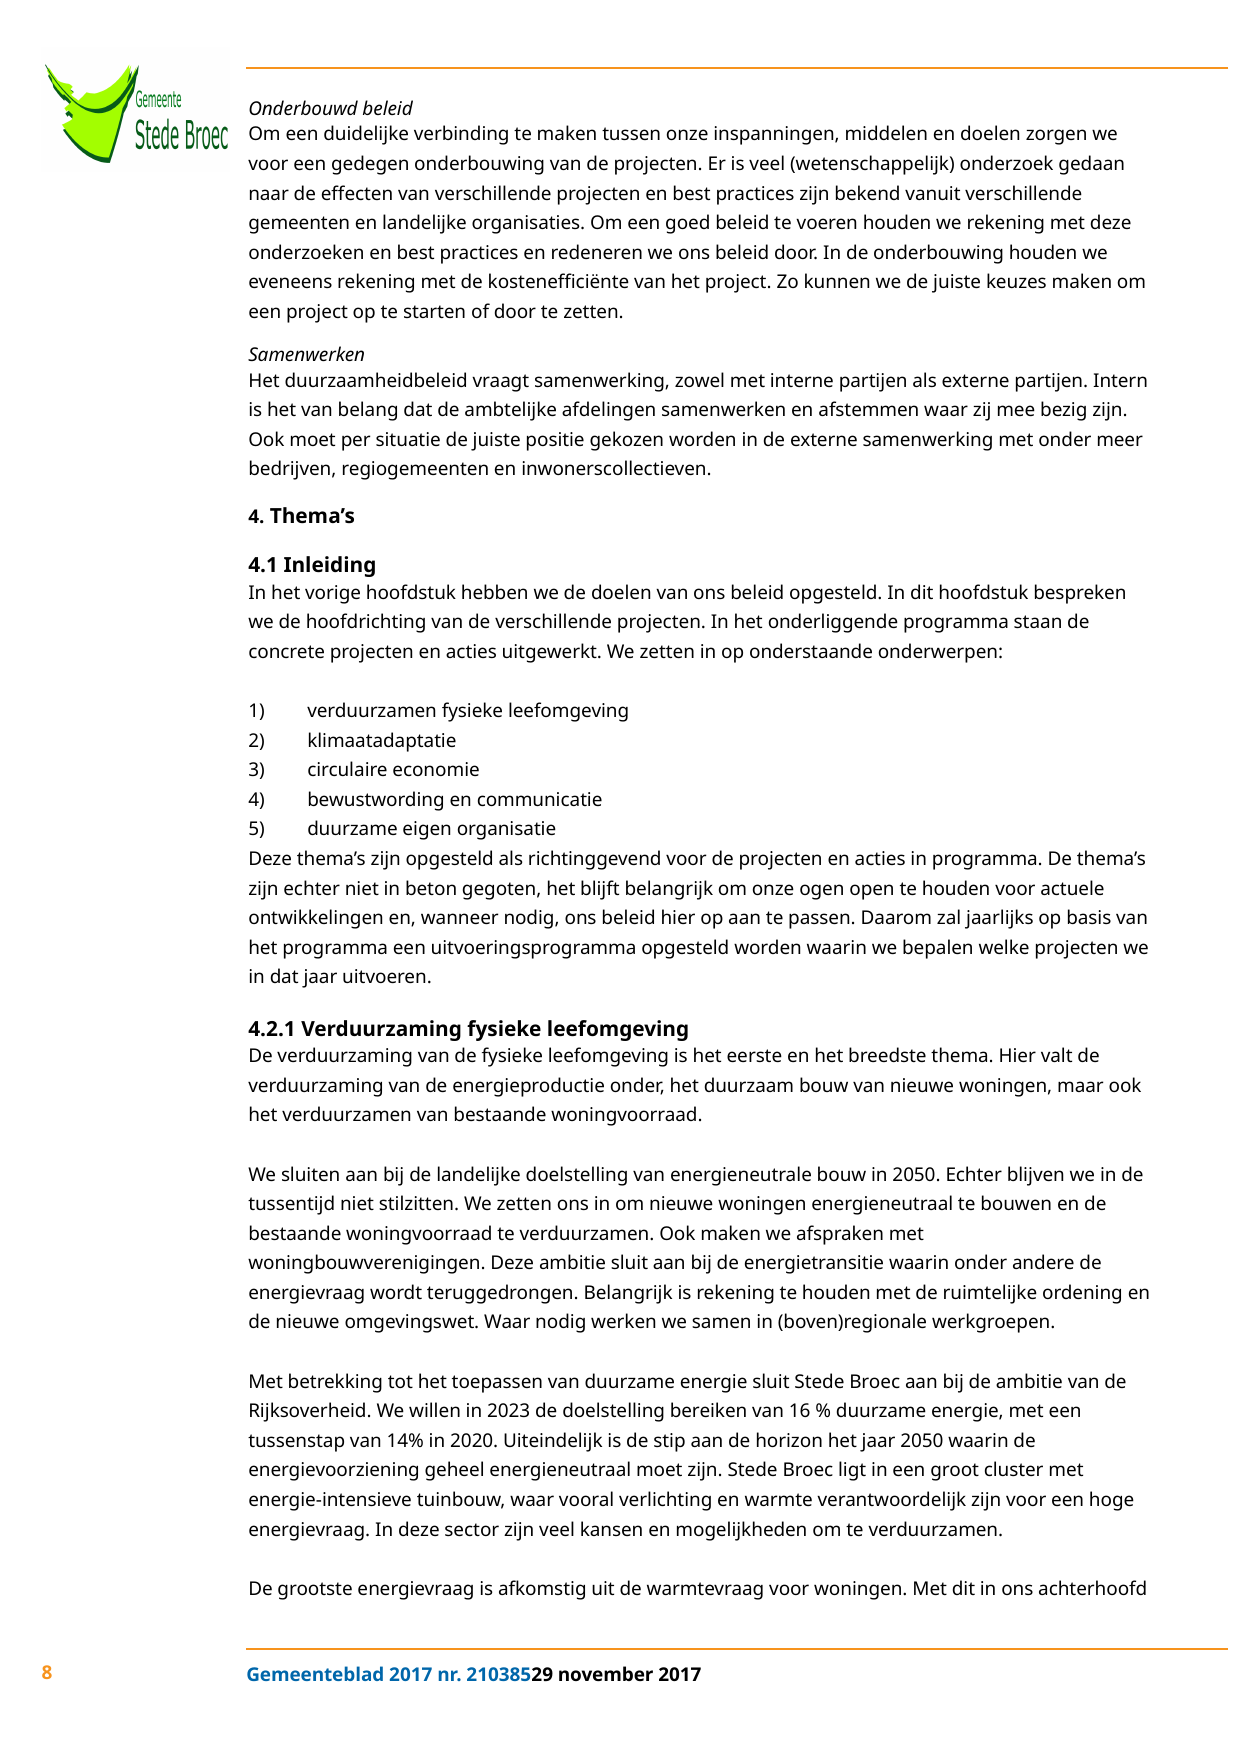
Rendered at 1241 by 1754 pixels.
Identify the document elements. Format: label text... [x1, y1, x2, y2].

text 4.2.1 Verduurzaming fysieke leefomgeving [248, 1014, 1152, 1042]
text Onderbouwd beleid [248, 95, 1152, 121]
text Met betrekking tot het toepassen van duurzame energie sluit Stede Broec aan bij de ambitie van de Rijksoverheid. We willen in 2023 de doelstelling bereiken van 16 % duurzame energie, met een tussenstap van 14% in 2020. Uiteindelijk is de stip aan de horizon het jaar 2050 waarin de energievoorziening geheel energieneutraal moet zijn. Stede Broec ligt in een groot cluster met energie-intensieve tuinbouw, waar vooral verlichting en warmte verantwoordelijk zijn voor een hoge energievraag. In deze sector zijn veel kansen en mogelijkheden om te verduurzamen. [248, 1368, 1152, 1541]
text Het duurzaamheidbeleid vraagt samenwerking, zowel met interne partijen als externe partijen. Intern is het van belang dat de ambtelijke afdelingen samenwerken en afstemmen waar zij mee bezig zijn. Ook moet per situatie de juiste positie gekozen worden in de externe samenwerking met onder meer bedrijven, regiogemeenten en inwonerscollectieven. [248, 367, 1152, 481]
text Om een duidelijke verbinding te maken tussen onze inspanningen, middelen en doelen zorgen we voor een gedegen onderbouwing van de projecten. Er is veel (wetenschappelijk) onderzoek gedaan naar de effecten van verschillende projecten en best practices zijn bekend vanuit verschillende gemeenten en landelijke organisaties. Om een goed beleid te voeren houden we rekening met deze onderzoeken en best practices en redeneren we ons beleid door. In de onderbouwing houden we eveneens rekening met de kostenefficiënte van het project. Zo kunnen we de juiste keuzes maken om een project op te starten of door te zetten. [248, 121, 1152, 324]
picture [41, 47, 231, 172]
list klimaatadaptatie [248, 727, 1152, 753]
list duurzame eigen organisatie [248, 816, 1152, 841]
text We sluiten aan bij de landelijke doelstelling van energieneutrale bouw in 2050. Echter blijven we in de tussentijd niet stilzitten. We zetten ons in om nieuwe woningen energieneutraal te bouwen en de bestaande woningvoorraad te verduurzamen. Ook maken we afspraken met woningbouwverenigingen. Deze ambitie sluit aan bij de energietransitie waarin onder andere de energievraag wordt teruggedrongen. Belangrijk is rekening te houden met de ruimtelijke ordening en de nieuwe omgevingswet. Waar nodig werken we samen in (boven)regionale werkgroepen. [248, 1161, 1152, 1334]
text 4.1 Inleiding [248, 551, 1152, 579]
list bewustwording en communicatie [248, 786, 1152, 812]
list circulaire economie [248, 756, 1152, 782]
text De grootste energievraag is afkomstig uit de warmtevraag voor woningen. Met dit in ons achterhoofd [248, 1575, 1152, 1601]
text In het vorige hoofdstuk hebben we de doelen van ons beleid opgesteld. In dit hoofdstuk bespreken we de hoofdrichting van de verschillende projecten. In het onderliggende programma staan de concrete projecten en acties uitgewerkt. We zetten in op onderstaande onderwerpen: [248, 579, 1152, 664]
list verduurzamen fysieke leefomgeving [248, 697, 1152, 723]
text 4. Thema’s [248, 501, 1152, 530]
text Samenwerken [248, 341, 1152, 367]
text De verduurzaming van de fysieke leefomgeving is het eerste en het breedste thema. Hier valt de verduurzaming van de energieproductie onder, het duurzaam bouw van nieuwe woningen, maar ook het verduurzamen van bestaande woningvoorraad. [248, 1042, 1152, 1127]
text Deze thema’s zijn opgesteld als richtinggevend voor de projecten en acties in programma. De thema’s zijn echter niet in beton gegoten, het blijft belangrijk om onze ogen open te houden voor actuele ontwikkelingen en, wanneer nodig, ons beleid hier op aan te passen. Daarom zal jaarlijks op basis van het programma een uitvoeringsprogramma opgesteld worden waarin we bepalen welke projecten we in dat jaar uitvoeren. [248, 845, 1152, 989]
